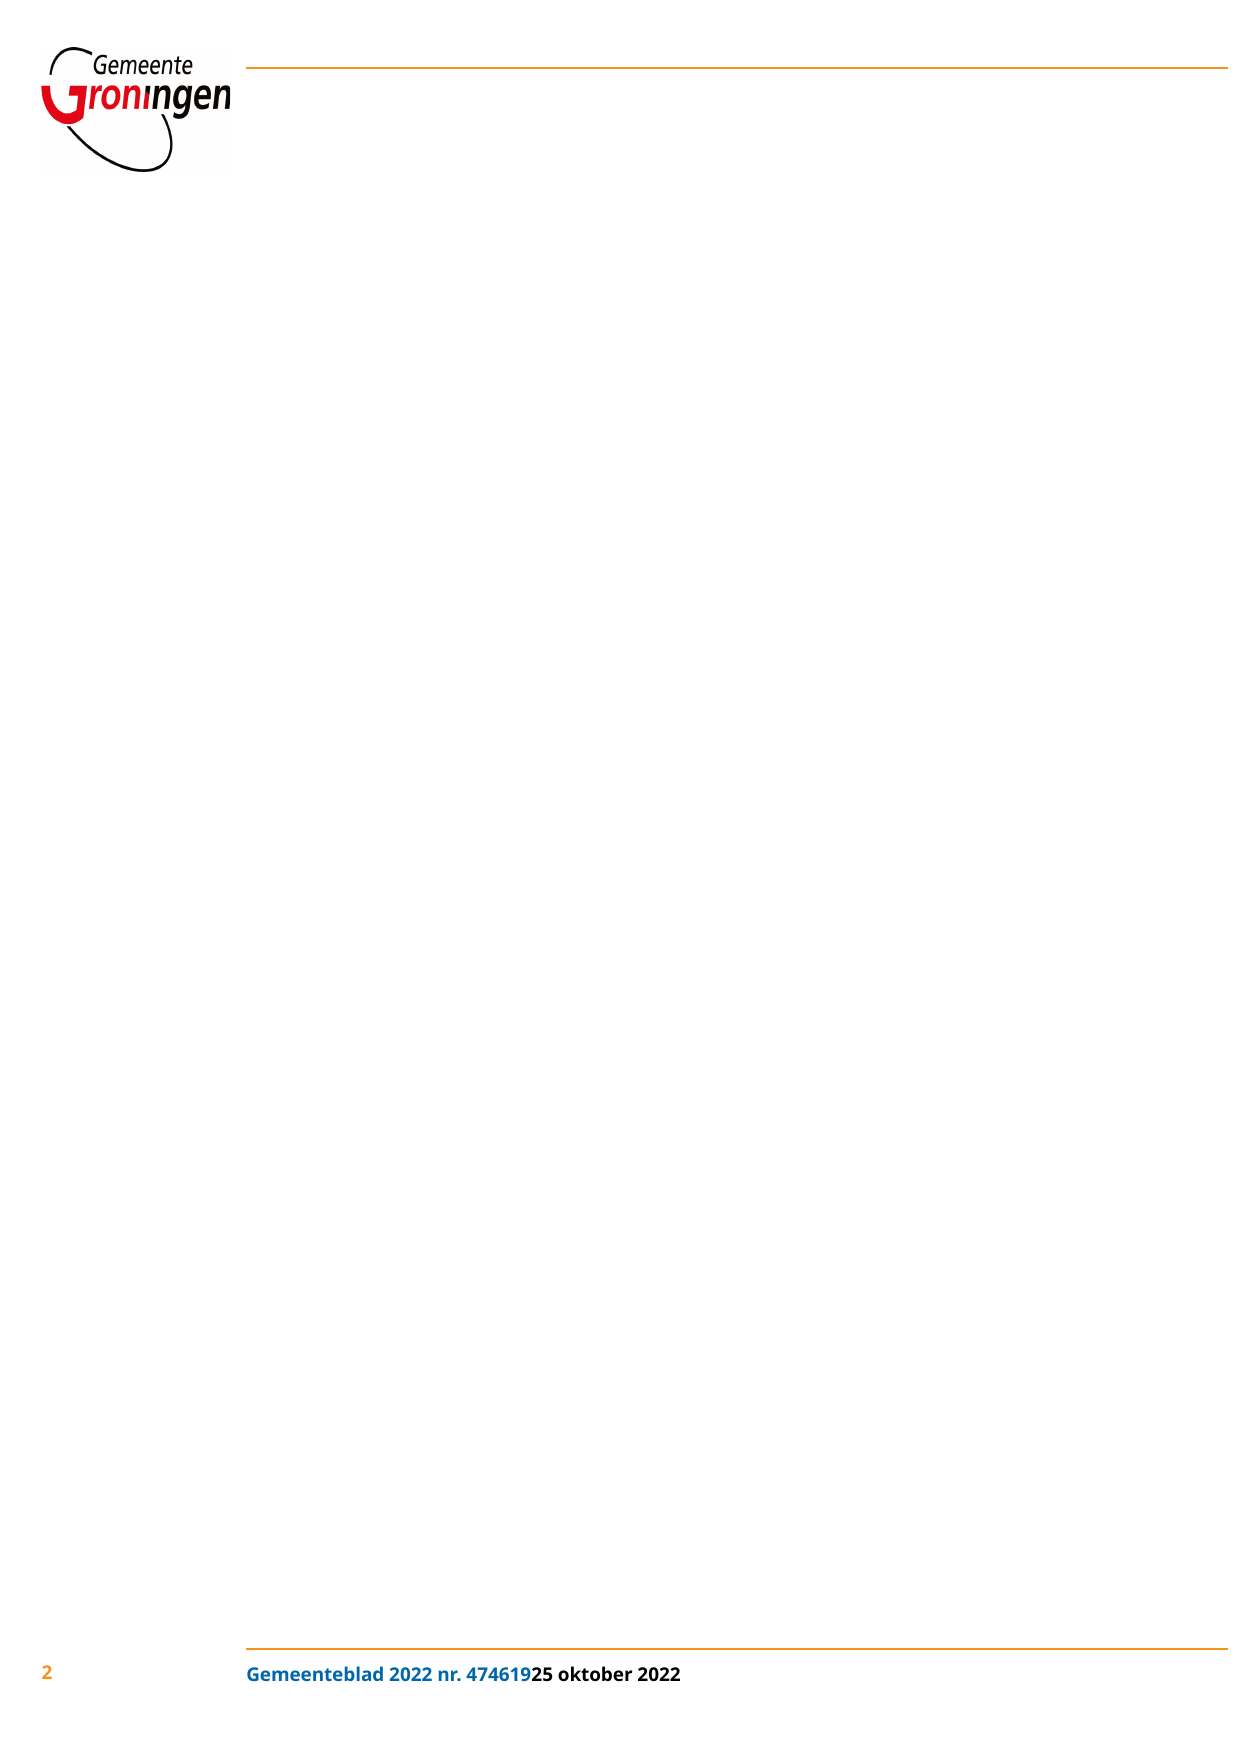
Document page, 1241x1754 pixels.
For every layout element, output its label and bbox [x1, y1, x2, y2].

picture [41, 47, 231, 172]
